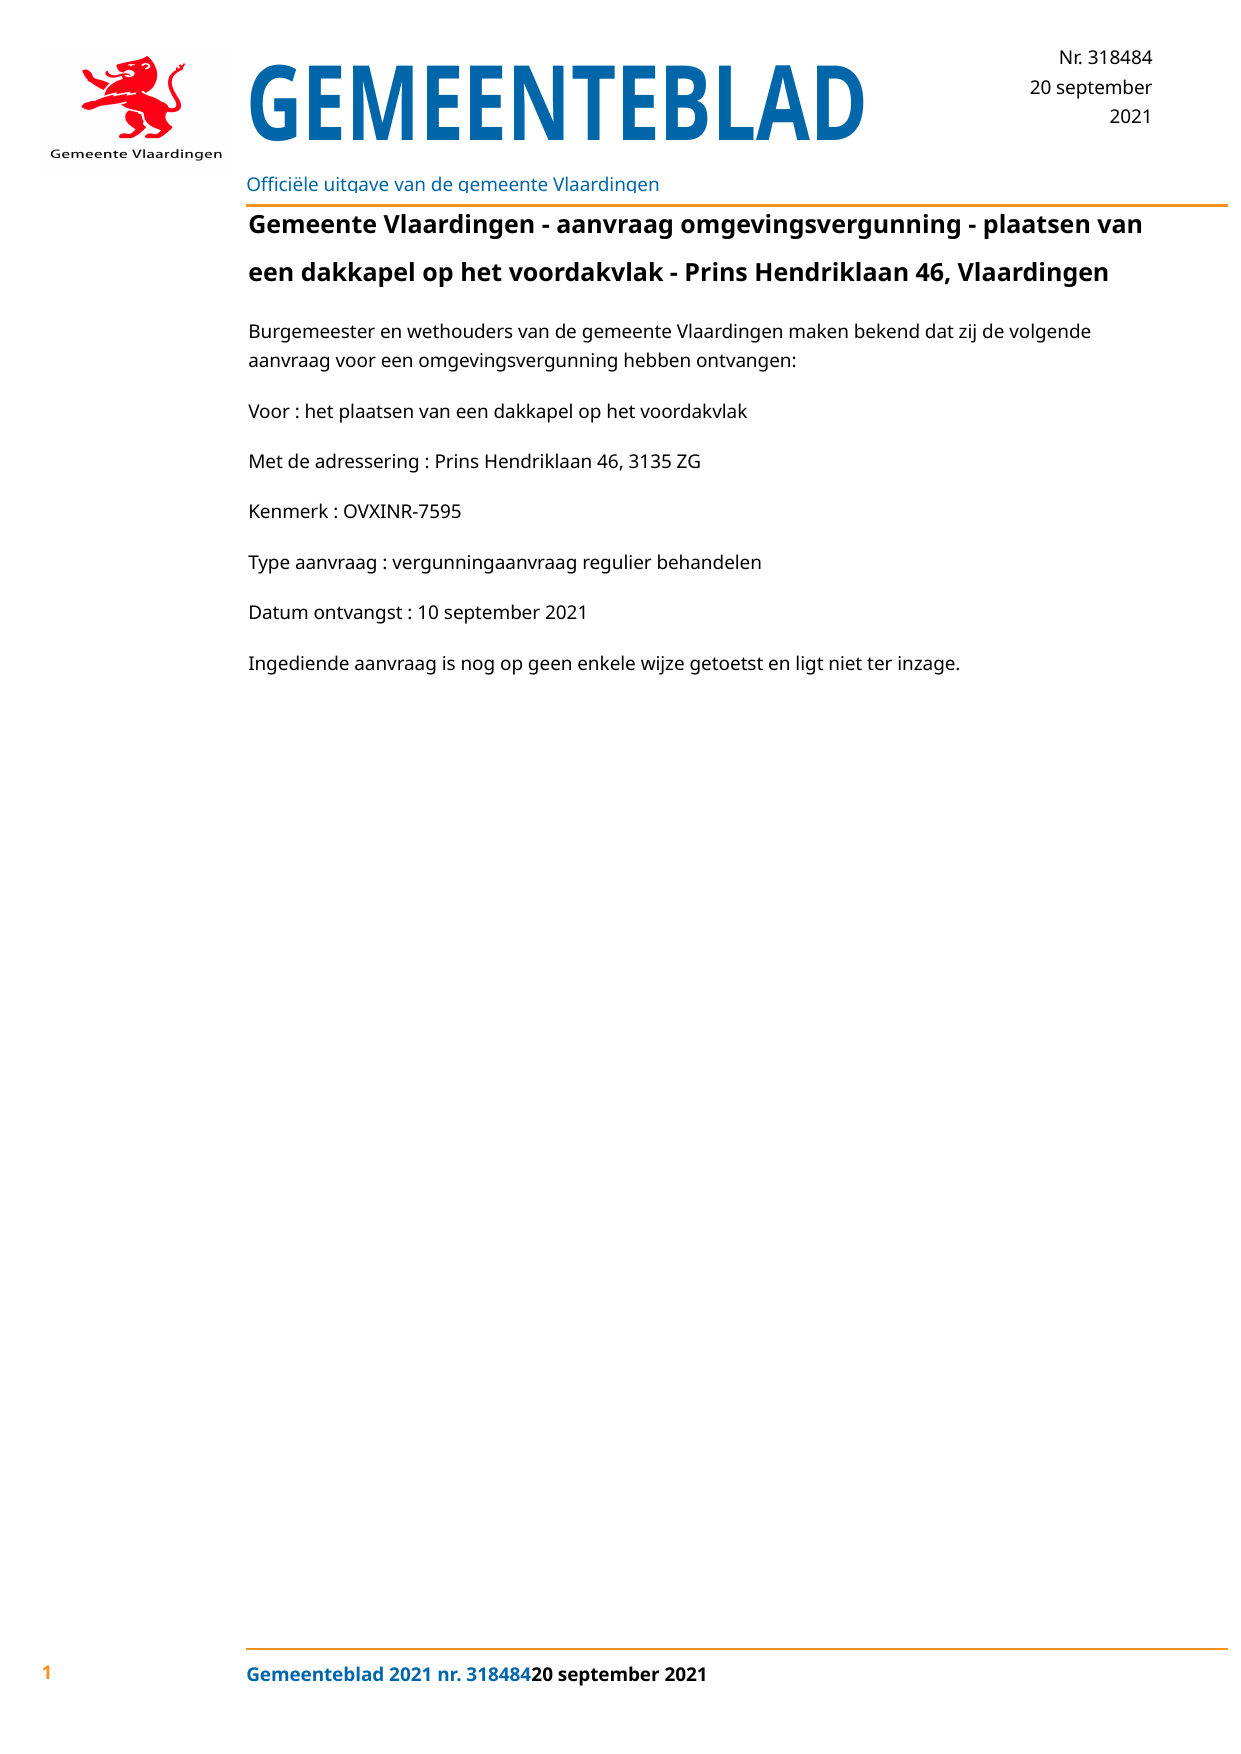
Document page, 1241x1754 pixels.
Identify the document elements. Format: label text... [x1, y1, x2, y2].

text Ingediende aanvraag is nog op geen enkele wijze getoetst en ligt niet ter inzage. [248, 650, 1152, 676]
text Voor : het plaatsen van een dakkapel op het voordakvlak [248, 398, 1152, 424]
text Datum ontvangst : 10 september 2021 [248, 599, 1152, 625]
text Met de adressering : Prins Hendriklaan 46, 3135 ZG [248, 448, 1152, 474]
text Type aanvraag : vergunningaanvraag regulier behandelen [248, 549, 1152, 575]
picture [41, 47, 231, 172]
text Burgemeester en wethouders van de gemeente Vlaardingen maken bekend dat zij de volgende aanvraag voor een omgevingsvergunning hebben ontvangen: [248, 318, 1152, 373]
text Gemeente Vlaardingen - aanvraag omgevingsvergunning - plaatsen van een dakkapel op het voordakvlak - Prins Hendriklaan 46, Vlaardingen [248, 207, 1152, 288]
text Kenmerk : OVXINR-7595 [248, 499, 1152, 524]
